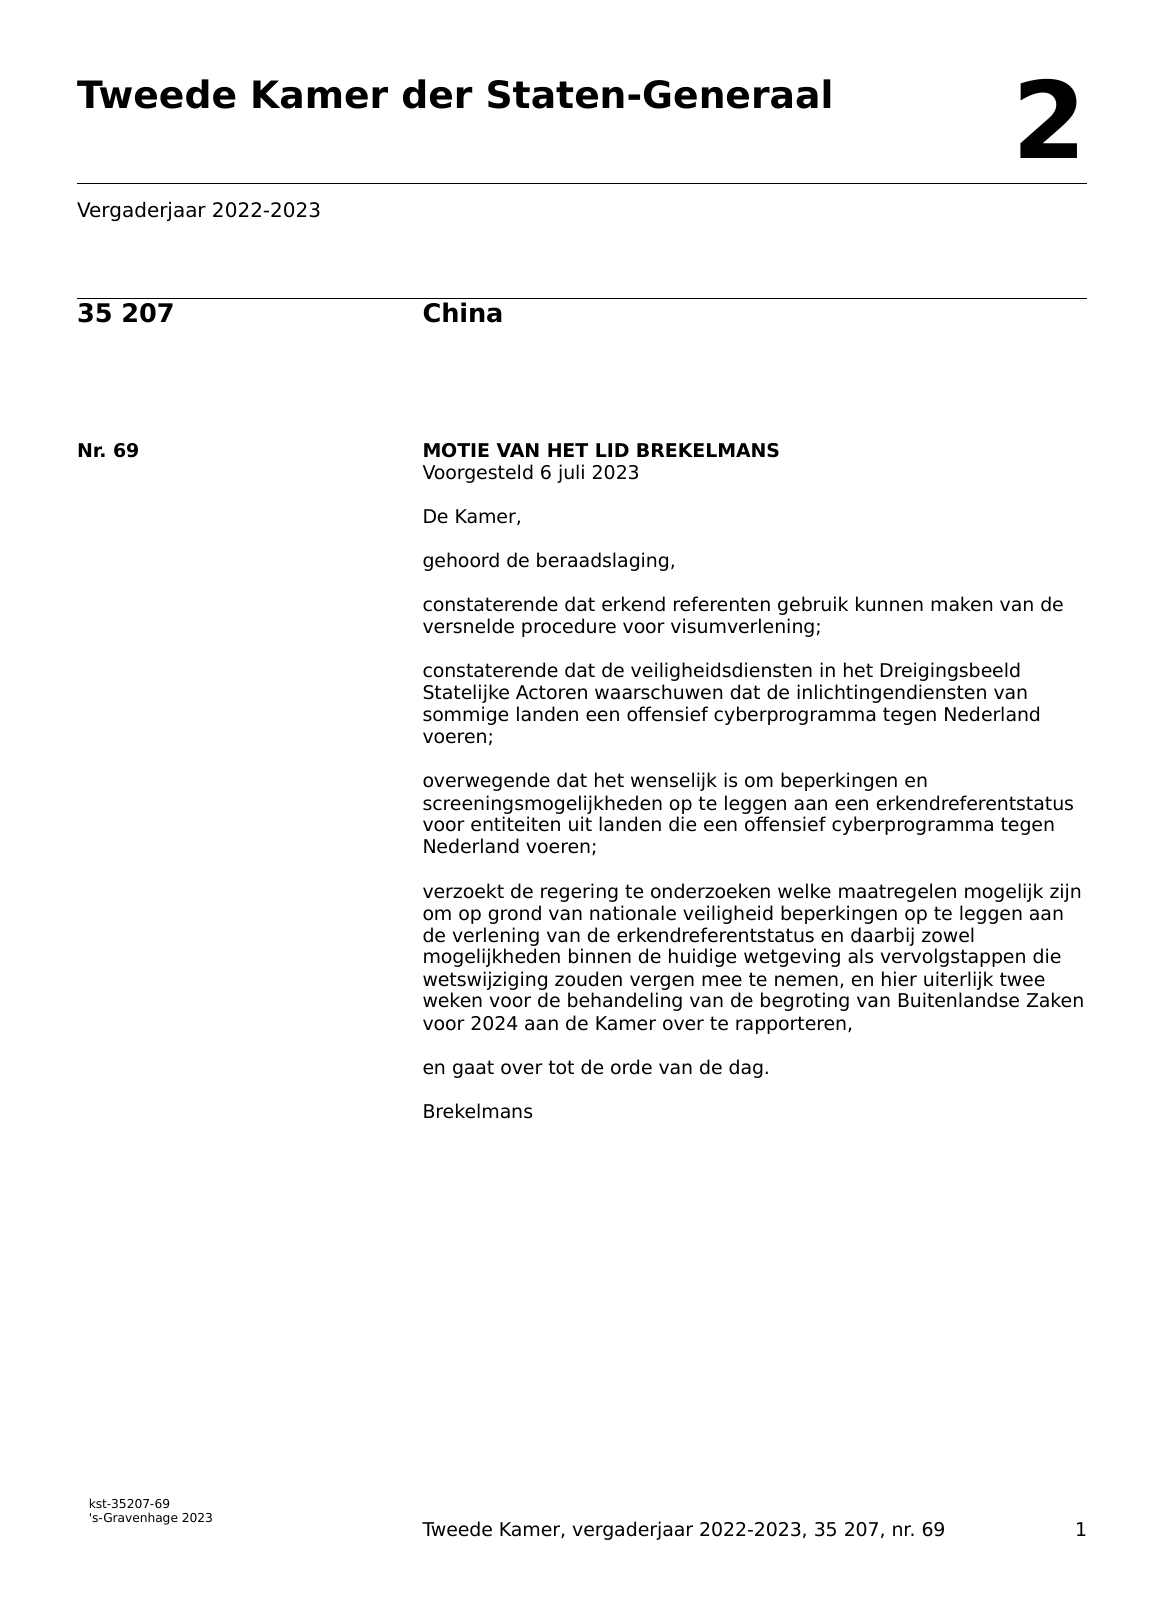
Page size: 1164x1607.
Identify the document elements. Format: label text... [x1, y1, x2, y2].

text overwegende dat het wenselijk is om beperkingen en screeningsmogelijkheden op te leggen aan een erkendreferentstatus voor entiteiten uit landen die een offensief cyberprogramma tegen Nederland voeren; [422, 770, 1087, 858]
table_cell Vergaderjaar 2022-2023 [77, 184, 1087, 298]
text verzoekt de regering te onderzoeken welke maatregelen mogelijk zijn om op grond van nationale veiligheid beperkingen op te leggen aan de verlening van de erkendreferentstatus en daarbij zowel mogelijkheden binnen de huidige wetgeving als vervolgstappen die wetswijziging zouden vergen mee te nemen, en hier uiterlijk twee weken voor de behandeling van de begroting van Buitenlandse Zaken voor 2024 aan de Kamer over te rapporteren, [422, 881, 1087, 1034]
text De Kamer, [422, 506, 1087, 528]
table_header Tweede Kamer der Staten-Generaal [77, 59, 886, 183]
text constaterende dat de veiligheidsdiensten in het Dreigingsbeeld Statelijke Actoren waarschuwen dat de inlichtingendiensten van sommige landen een offensief cyberprogramma tegen Nederland voeren; [422, 660, 1087, 748]
table_header 2 [886, 59, 1087, 183]
subtitle 35 207 China [77, 299, 1087, 329]
text gehoord de beraadslaging, [422, 550, 1087, 572]
text constaterende dat erkend referenten gebruik kunnen maken van de versnelde procedure voor visumverlening; [422, 594, 1087, 638]
subtitle Nr. 69 MOTIE VAN HET LID BREKELMANS [77, 440, 1087, 462]
text en gaat over tot de orde van de dag. [422, 1057, 1087, 1078]
text 's-Gravenhage 2023 [88, 1511, 323, 1525]
text Brekelmans [422, 1101, 1087, 1123]
text kst-35207-69 [88, 1497, 323, 1511]
text Voorgesteld 6 juli 2023 [422, 462, 1087, 484]
